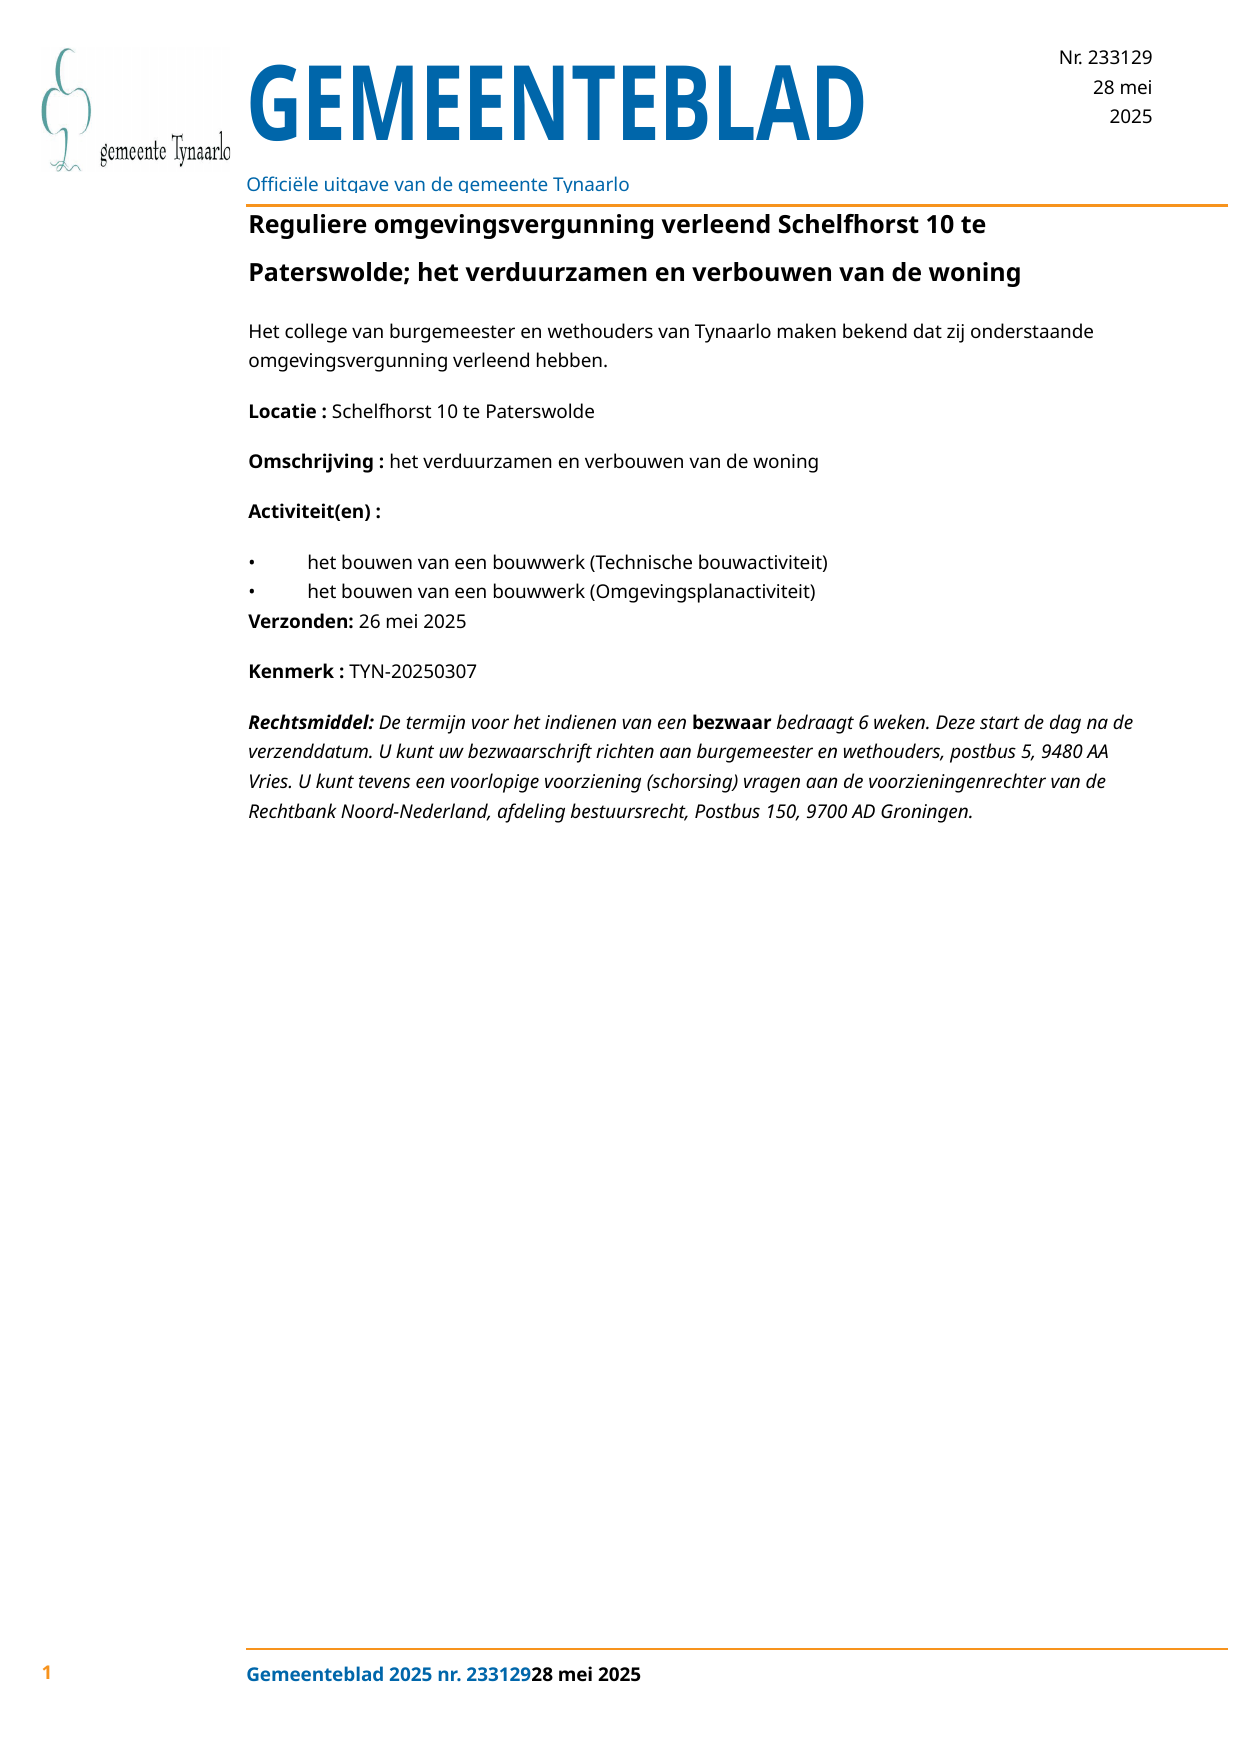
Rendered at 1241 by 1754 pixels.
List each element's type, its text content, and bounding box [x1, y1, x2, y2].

text Locatie : Schelfhorst 10 te Paterswolde [248, 398, 1152, 424]
text Verzonden: 26 mei 2025 [248, 608, 1152, 634]
list het bouwen van een bouwwerk (Omgevingsplanactiviteit) [248, 579, 1152, 604]
text Activiteit(en) : [248, 499, 1152, 524]
text Het college van burgemeester en wethouders van Tynaarlo maken bekend dat zij onderstaande omgevingsvergunning verleend hebben. [248, 318, 1152, 373]
text Omschrijving : het verduurzamen en verbouwen van de woning [248, 448, 1152, 474]
text Rechtsmiddel: De termijn voor het indienen van een bezwaar bedraagt 6 weken. Deze start de dag na de verzenddatum. U kunt uw bezwaarschrift richten aan burgemeester en wethouders, postbus 5, 9480 AA Vries. U kunt tevens een voorlopige voorziening (schorsing) vragen aan de voorzieningenrechter van de Rechtbank Noord-Nederland, afdeling bestuursrecht, Postbus 150, 9700 AD Groningen. [248, 709, 1152, 824]
list het bouwen van een bouwwerk (Technische bouwactiviteit) [248, 549, 1152, 575]
text Kenmerk : TYN-20250307 [248, 659, 1152, 684]
text Reguliere omgevingsvergunning verleend Schelfhorst 10 te Paterswolde; het verduurzamen en verbouwen van de woning [248, 207, 1152, 288]
picture [41, 47, 231, 172]
